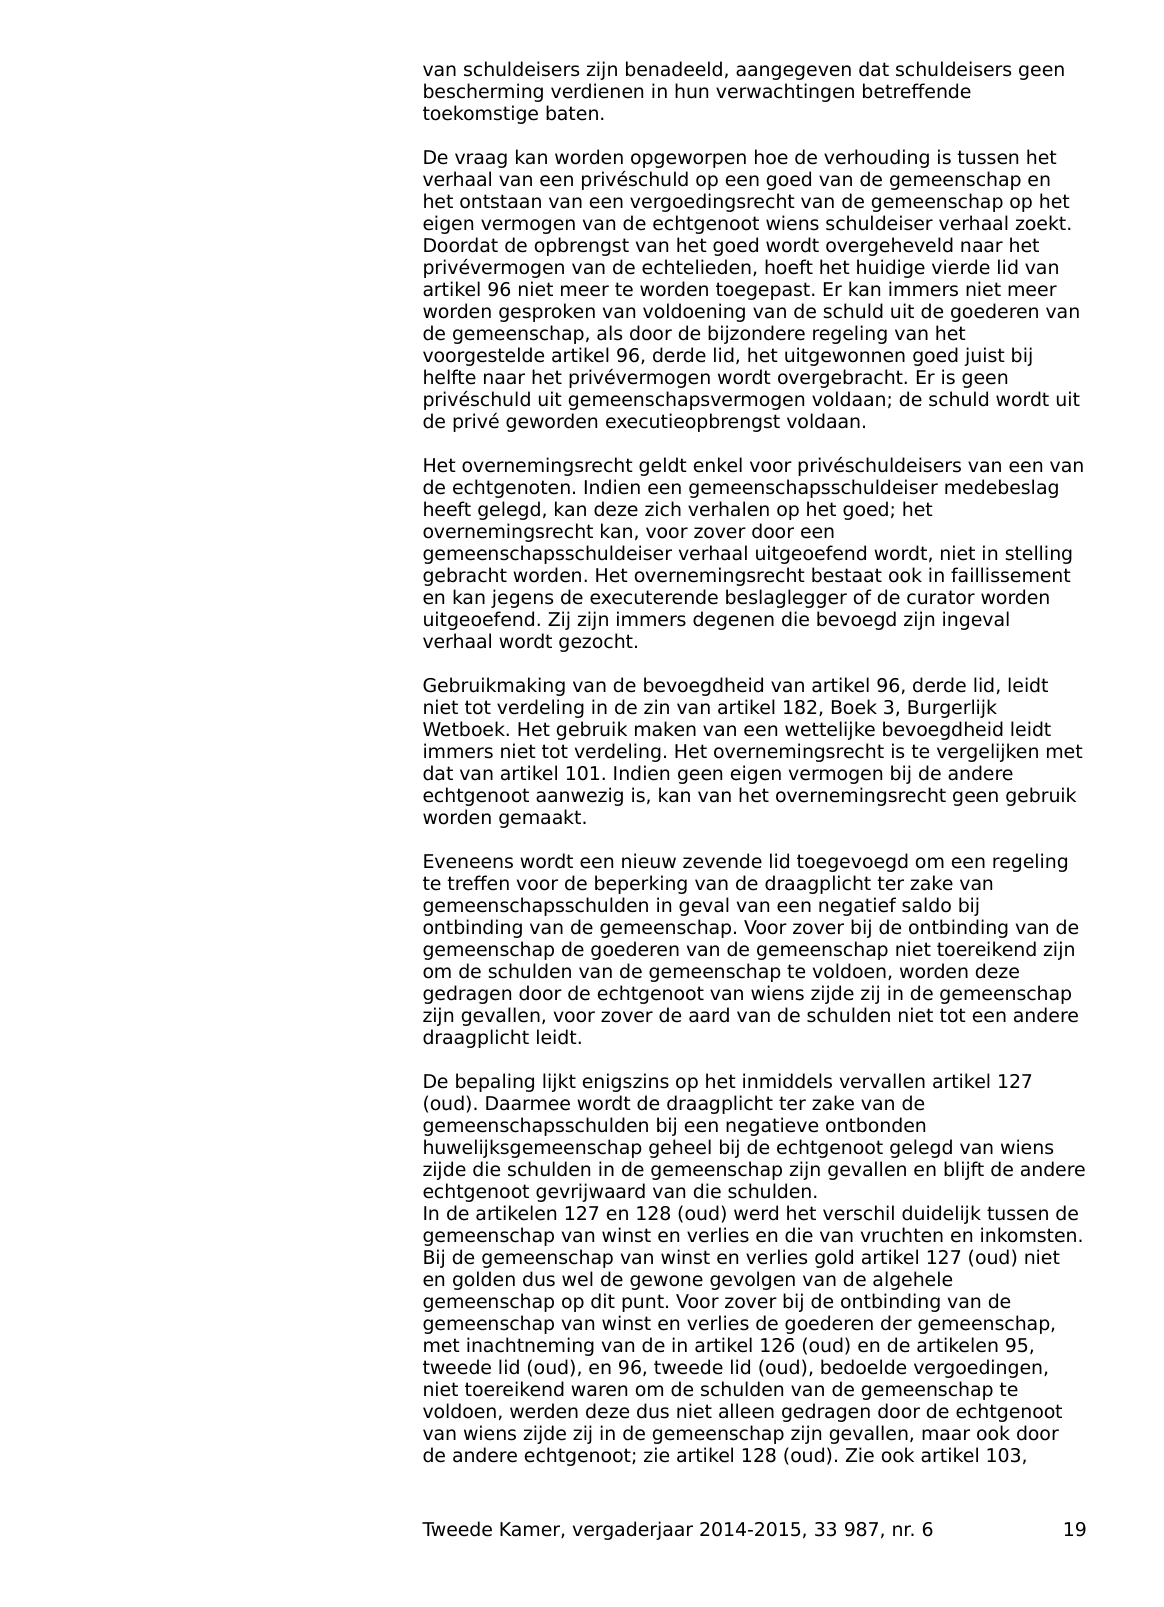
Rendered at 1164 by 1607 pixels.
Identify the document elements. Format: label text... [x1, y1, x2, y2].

text De vraag kan worden opgeworpen hoe de verhouding is tussen het verhaal van een privéschuld op een goed van de gemeenschap en het ontstaan van een vergoedingsrecht van de gemeenschap op het eigen vermogen van de echtgenoot wiens schuldeiser verhaal zoekt. Doordat de opbrengst van het goed wordt overgeheveld naar het privévermogen van de echtelieden, hoeft het huidige vierde lid van artikel 96 niet meer te worden toegepast. Er kan immers niet meer worden gesproken van voldoening van de schuld uit de goederen van de gemeenschap, als door de bijzondere regeling van het voorgestelde artikel 96, derde lid, het uitgewonnen goed juist bij helfte naar het privévermogen wordt overgebracht. Er is geen privéschuld uit gemeenschapsvermogen voldaan; de schuld wordt uit de privé geworden executieopbrengst voldaan. [422, 147, 1087, 433]
text van schuldeisers zijn benadeeld, aangegeven dat schuldeisers geen bescherming verdienen in hun verwachtingen betreffende toekomstige baten. [422, 59, 1087, 125]
text Eveneens wordt een nieuw zevende lid toegevoegd om een regeling te treffen voor de beperking van de draagplicht ter zake van gemeenschapsschulden in geval van een negatief saldo bij ontbinding van de gemeenschap. Voor zover bij de ontbinding van de gemeenschap de goederen van de gemeenschap niet toereikend zijn om de schulden van de gemeenschap te voldoen, worden deze gedragen door de echtgenoot van wiens zijde zij in de gemeenschap zijn gevallen, voor zover de aard van de schulden niet tot een andere draagplicht leidt. [422, 851, 1087, 1049]
text Het overnemingsrecht geldt enkel voor privéschuldeisers van een van de echtgenoten. Indien een gemeenschapsschuldeiser medebeslag heeft gelegd, kan deze zich verhalen op het goed; het overnemingsrecht kan, voor zover door een gemeenschapsschuldeiser verhaal uitgeoefend wordt, niet in stelling gebracht worden. Het overnemingsrecht bestaat ook in faillissement en kan jegens de executerende beslaglegger of de curator worden uitgeoefend. Zij zijn immers degenen die bevoegd zijn ingeval verhaal wordt gezocht. [422, 455, 1087, 653]
text In de artikelen 127 en 128 (oud) werd het verschil duidelijk tussen de gemeenschap van winst en verlies en die van vruchten en inkomsten. Bij de gemeenschap van winst en verlies gold artikel 127 (oud) niet en golden dus wel de gewone gevolgen van de algehele gemeenschap op dit punt. Voor zover bij de ontbinding van de gemeenschap van winst en verlies de goederen der gemeenschap, met inachtneming van de in artikel 126 (oud) en de artikelen 95, tweede lid (oud), en 96, tweede lid (oud), bedoelde vergoedingen, niet toereikend waren om de schulden van de gemeenschap te voldoen, werden deze dus niet alleen gedragen door de echtgenoot van wiens zijde zij in de gemeenschap zijn gevallen, maar ook door de andere echtgenoot; zie artikel 128 (oud). Zie ook artikel 103, [422, 1203, 1087, 1467]
text De bepaling lijkt enigszins op het inmiddels vervallen artikel 127 (oud). Daarmee wordt de draagplicht ter zake van de gemeenschapsschulden bij een negatieve ontbonden huwelijksgemeenschap geheel bij de echtgenoot gelegd van wiens zijde die schulden in de gemeenschap zijn gevallen en blijft de andere echtgenoot gevrijwaard van die schulden. [422, 1071, 1087, 1203]
text Gebruikmaking van de bevoegdheid van artikel 96, derde lid, leidt niet tot verdeling in de zin van artikel 182, Boek 3, Burgerlijk Wetboek. Het gebruik maken van een wettelijke bevoegdheid leidt immers niet tot verdeling. Het overnemingsrecht is te vergelijken met dat van artikel 101. Indien geen eigen vermogen bij de andere echtgenoot aanwezig is, kan van het overnemingsrecht geen gebruik worden gemaakt. [422, 675, 1087, 829]
